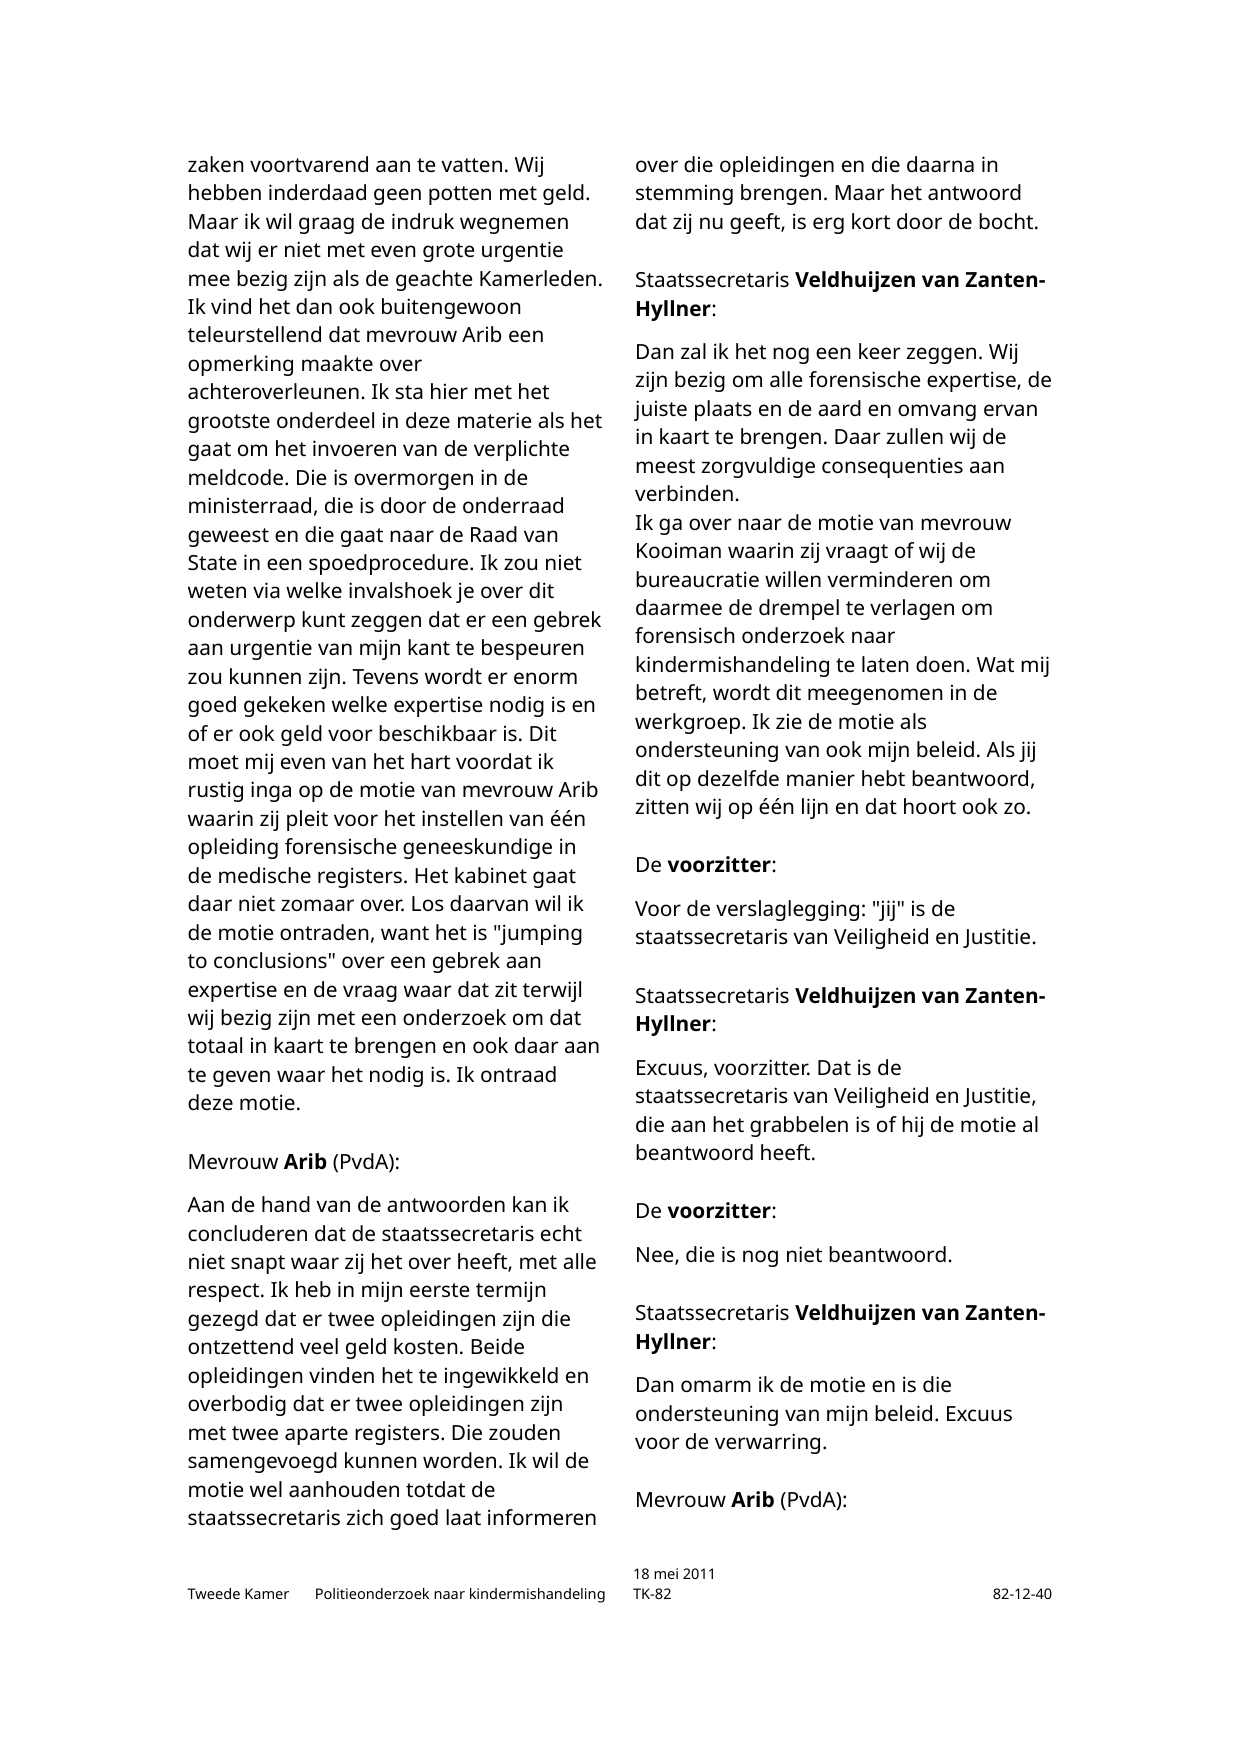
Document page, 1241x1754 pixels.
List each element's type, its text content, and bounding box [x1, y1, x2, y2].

text Dan omarm ik de motie en is die ondersteuning van mijn beleid. Excuus voor de verwarring. [635, 1370, 1053, 1456]
text Aan de hand van de antwoorden kan ik concluderen dat de staatssecretaris echt niet snapt waar zij het over heeft, met alle respect. Ik heb in mijn eerste termijn gezegd dat er twee opleidingen zijn die ontzettend veel geld kosten. Beide opleidingen vinden het te ingewikkeld en overbodig dat er twee opleidingen zijn met twee aparte registers. Die zouden samengevoegd kunnen worden. Ik wil de motie wel aanhouden totdat de staatssecretaris zich goed laat informeren [187, 1190, 605, 1532]
text De voorzitter: [635, 1197, 1053, 1225]
text Staatssecretaris Veldhuijzen van Zanten-Hyllner: [635, 265, 1053, 322]
text Ik ga over naar de motie van mevrouw Kooiman waarin zij vraagt of wij de bureaucratie willen verminderen om daarmee de drempel te verlagen om forensisch onderzoek naar kindermishandeling te laten doen. Wat mij betreft, wordt dit meegenomen in de werkgroep. Ik zie de motie als ondersteuning van ook mijn beleid. Als jij dit op dezelfde manier hebt beantwoord, zitten wij op één lijn en dat hoort ook zo. [635, 508, 1053, 821]
text over die opleidingen en die daarna in stemming brengen. Maar het antwoord dat zij nu geeft, is erg kort door de bocht. [635, 150, 1053, 235]
text Dan zal ik het nog een keer zeggen. Wij zijn bezig om alle forensische expertise, de juiste plaats en de aard en omvang ervan in kaart te brengen. Daar zullen wij de meest zorgvuldige consequenties aan verbinden. [635, 337, 1053, 508]
text Mevrouw Arib (PvdA): [635, 1486, 1053, 1514]
text zaken voortvarend aan te vatten. Wij hebben inderdaad geen potten met geld. Maar ik wil graag de indruk wegnemen dat wij er niet met even grote urgentie mee bezig zijn als de geachte Kamerleden. Ik vind het dan ook buitengewoon teleurstellend dat mevrouw Arib een opmerking maakte over achteroverleunen. Ik sta hier met het grootste onderdeel in deze materie als het gaat om het invoeren van de verplichte meldcode. Die is overmorgen in de ministerraad, die is door de onderraad geweest en die gaat naar de Raad van State in een spoedprocedure. Ik zou niet weten via welke invalshoek je over dit onderwerp kunt zeggen dat er een gebrek aan urgentie van mijn kant te bespeuren zou kunnen zijn. Tevens wordt er enorm goed gekeken welke expertise nodig is en of er ook geld voor beschikbaar is. Dit moet mij even van het hart voordat ik rustig inga op de motie van mevrouw Arib waarin zij pleit voor het instellen van één opleiding forensische geneeskundige in de medische registers. Het kabinet gaat daar niet zomaar over. Los daarvan wil ik de motie ontraden, want het is "jumping to conclusions" over een gebrek aan expertise en de vraag waar dat zit terwijl wij bezig zijn met een onderzoek om dat totaal in kaart te brengen en ook daar aan te geven waar het nodig is. Ik ontraad deze motie. [187, 150, 605, 1117]
text Staatssecretaris Veldhuijzen van Zanten-Hyllner: [635, 1298, 1053, 1355]
text Staatssecretaris Veldhuijzen van Zanten-Hyllner: [635, 981, 1053, 1038]
text Mevrouw Arib (PvdA): [187, 1147, 605, 1175]
text Excuus, voorzitter. Dat is de staatssecretaris van Veiligheid en Justitie, die aan het grabbelen is of hij de motie al beantwoord heeft. [635, 1053, 1053, 1167]
text Voor de verslaglegging: "jij" is de staatssecretaris van Veiligheid en Justitie. [635, 894, 1053, 951]
text De voorzitter: [635, 851, 1053, 879]
text Nee, die is nog niet beantwoord. [635, 1240, 1053, 1268]
